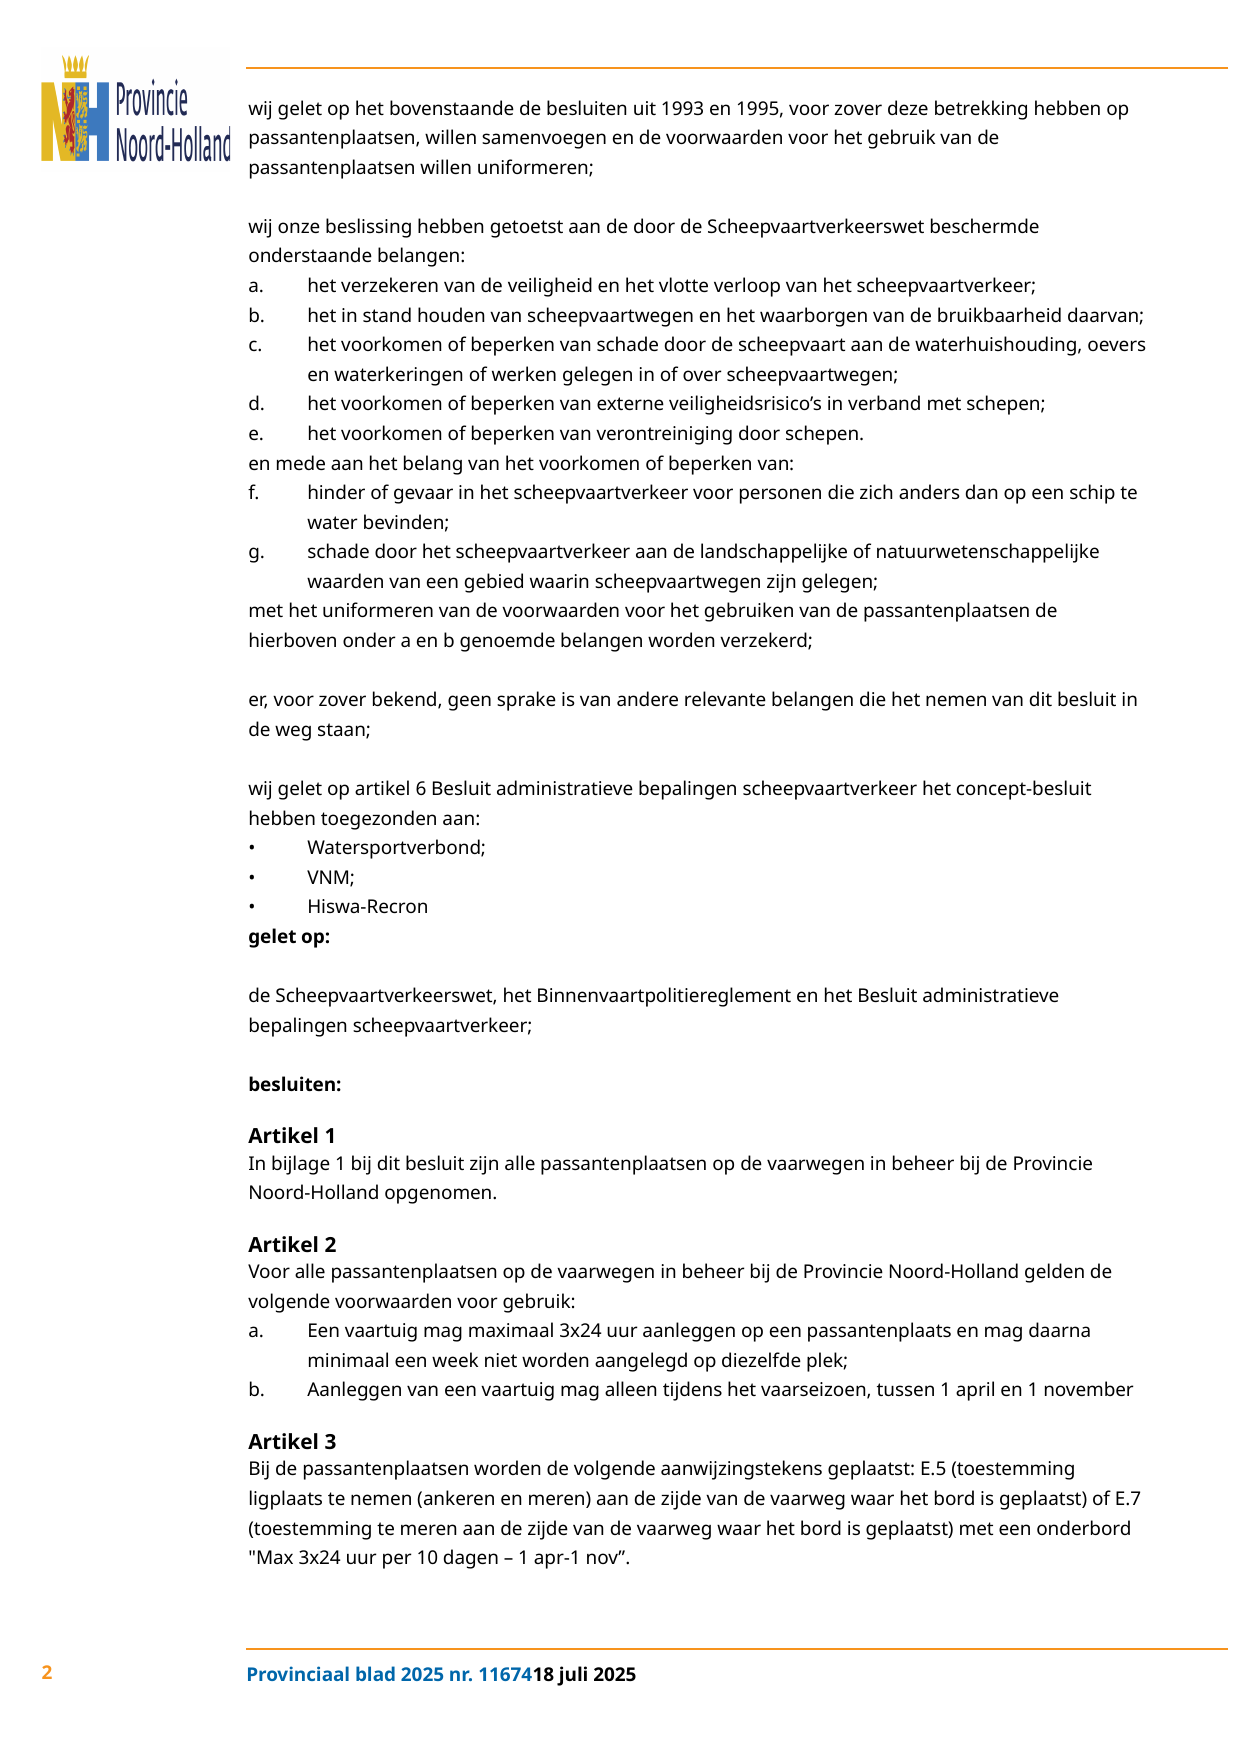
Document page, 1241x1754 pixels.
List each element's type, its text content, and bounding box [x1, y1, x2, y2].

text wij gelet op het bovenstaande de besluiten uit 1993 en 1995, voor zover deze betrekking hebben op passantenplaatsen, willen samenvoegen en de voorwaarden voor het gebruik van de passantenplaatsen willen uniformeren; [248, 95, 1152, 180]
text met het uniformeren van de voorwaarden voor het gebruiken van de passantenplaatsen de hierboven onder a en b genoemde belangen worden verzekerd; [248, 598, 1152, 653]
list Watersportverbond; [248, 834, 1152, 860]
list Aanleggen van een vaartuig mag alleen tijdens het vaarseizoen, tussen 1 april en 1 november [248, 1377, 1152, 1402]
text In bijlage 1 bij dit besluit zijn alle passantenplaatsen op de vaarwegen in beheer bij de Provincie Noord-Holland opgenomen. [248, 1150, 1152, 1205]
text Artikel 3 [248, 1427, 1152, 1456]
list het in stand houden van scheepvaartwegen en het waarborgen van de bruikbaarheid daarvan; [248, 302, 1152, 328]
list het voorkomen of beperken van verontreiniging door schepen. [248, 420, 1152, 446]
list hinder of gevaar in het scheepvaartverkeer voor personen die zich anders dan op een schip te water bevinden; [248, 479, 1152, 535]
text de Scheepvaartverkeerswet, het Binnenvaartpolitiereglement en het Besluit administratieve bepalingen scheepvaartverkeer; [248, 982, 1152, 1038]
picture [41, 47, 231, 172]
list het verzekeren van de veiligheid en het vlotte verloop van het scheepvaartverkeer; [248, 272, 1152, 298]
text Artikel 2 [248, 1230, 1152, 1258]
text besluiten: [248, 1071, 1152, 1097]
list het voorkomen of beperken van externe veiligheidsrisico’s in verband met schepen; [248, 391, 1152, 416]
text gelet op: [248, 923, 1152, 949]
list schade door het scheepvaartverkeer aan de landschappelijke of natuurwetenschappelijke waarden van een gebied waarin scheepvaartwegen zijn gelegen; [248, 538, 1152, 594]
list Een vaartuig mag maximaal 3x24 uur aanleggen op een passantenplaats en mag daarna minimaal een week niet worden aangelegd op diezelfde plek; [248, 1317, 1152, 1373]
text wij gelet op artikel 6 Besluit administratieve bepalingen scheepvaartverkeer het concept-besluit hebben toegezonden aan: [248, 775, 1152, 831]
text Voor alle passantenplaatsen op de vaarwegen in beheer bij de Provincie Noord-Holland gelden de volgende voorwaarden voor gebruik: [248, 1258, 1152, 1314]
text wij onze beslissing hebben getoetst aan de door de Scheepvaartverkeerswet beschermde onderstaande belangen: [248, 213, 1152, 268]
text en mede aan het belang van het voorkomen of beperken van: [248, 450, 1152, 476]
list VNM; [248, 864, 1152, 890]
text er, voor zover bekend, geen sprake is van andere relevante belangen die het nemen van dit besluit in de weg staan; [248, 686, 1152, 742]
text Bij de passantenplaatsen worden de volgende aanwijzingstekens geplaatst: E.5 (toestemming ligplaats te nemen (ankeren en meren) aan de zijde van de vaarweg waar het bord is geplaatst) of E.7 (toestemming te meren aan de zijde van de vaarweg waar het bord is geplaatst) met een onderbord "Max 3x24 uur per 10 dagen – 1 apr-1 nov”. [248, 1456, 1152, 1570]
list Hiswa-Recron [248, 893, 1152, 919]
text Artikel 1 [248, 1121, 1152, 1150]
list het voorkomen of beperken van schade door de scheepvaart aan de waterhuishouding, oevers en waterkeringen of werken gelegen in of over scheepvaartwegen; [248, 331, 1152, 387]
